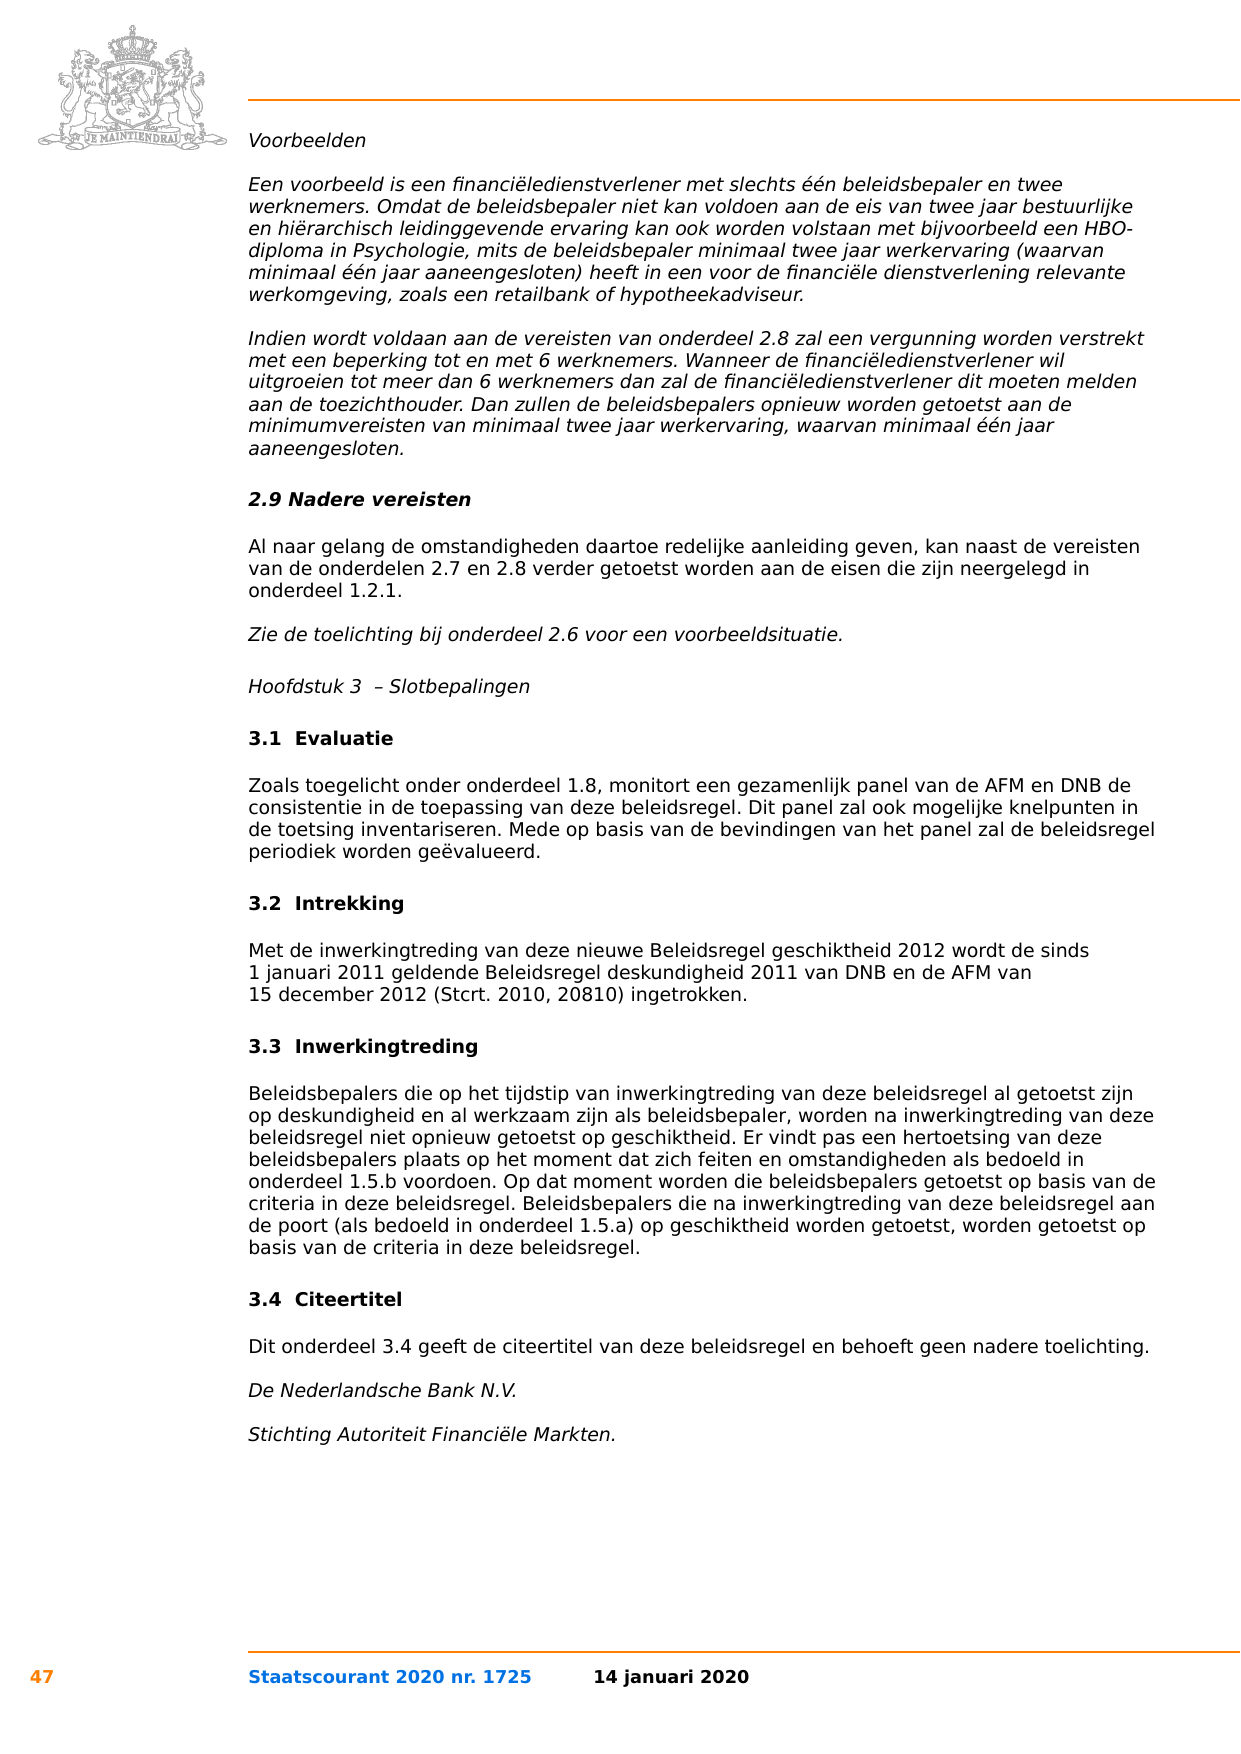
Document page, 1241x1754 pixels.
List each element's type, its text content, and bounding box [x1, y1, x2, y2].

subtitle 3.3 Inwerkingtreding [248, 1036, 1163, 1058]
picture [38, 25, 227, 150]
text Beleidsbepalers die op het tijdstip van inwerkingtreding van deze beleidsregel al getoetst zijn op deskundigheid en al werkzaam zijn als beleidsbepaler, worden na inwerkingtreding van deze beleidsregel niet opnieuw getoetst op geschiktheid. Er vindt pas een hertoetsing van deze beleidsbepalers plaats op het moment dat zich feiten en omstandigheden als bedoeld in onderdeel 1.5.b voordoen. Op dat moment worden die beleidsbepalers getoetst op basis van de criteria in deze beleidsregel. Beleidsbepalers die na inwerkingtreding van deze beleidsregel aan de poort (als bedoeld in onderdeel 1.5.a) op geschiktheid worden getoetst, worden getoetst op basis van de criteria in deze beleidsregel. [248, 1083, 1163, 1259]
subtitle 3.1 Evaluatie [248, 728, 1163, 750]
text Zie de toelichting bij onderdeel 2.6 voor een voorbeeldsituatie. [248, 624, 1163, 646]
subtitle Hoofdstuk 3 – Slotbepalingen [248, 676, 1163, 698]
text Een voorbeeld is een financiëledienstverlener met slechts één beleidsbepaler en twee werknemers. Omdat de beleidsbepaler niet kan voldoen aan de eis van twee jaar bestuurlijke en hiërarchisch leidinggevende ervaring kan ook worden volstaan met bijvoorbeeld een HBO-diploma in Psychologie, mits de beleidsbepaler minimaal twee jaar werkervaring (waarvan minimaal één jaar aaneengesloten) heeft in een voor de financiële dienstverlening relevante werkomgeving, zoals een retailbank of hypotheekadviseur. [248, 174, 1163, 306]
text Dit onderdeel 3.4 geeft de citeertitel van deze beleidsregel en behoeft geen nadere toelichting. [248, 1336, 1163, 1358]
text Met de inwerkingtreding van deze nieuwe Beleidsregel geschiktheid 2012 wordt de sinds 1 januari 2011 geldende Beleidsregel deskundigheid 2011 van DNB en de AFM van 15 december 2012 (Stcrt. 2010, 20810) ingetrokken. [248, 940, 1163, 1006]
subtitle 2.9 Nadere vereisten [248, 489, 1163, 511]
subtitle 3.2 Intrekking [248, 893, 1163, 915]
subtitle Voorbeelden [248, 130, 1163, 152]
text De Nederlandsche Bank N.V. [248, 1379, 1163, 1402]
text Indien wordt voldaan aan de vereisten van onderdeel 2.8 zal een vergunning worden verstrekt met een beperking tot en met 6 werknemers. Wanneer de financiëledienstverlener wil uitgroeien tot meer dan 6 werknemers dan zal de financiëledienstverlener dit moeten melden aan de toezichthouder. Dan zullen de beleidsbepalers opnieuw worden getoetst aan de minimumvereisten van minimaal twee jaar werkervaring, waarvan minimaal één jaar aaneengesloten. [248, 327, 1163, 459]
text Zoals toegelicht onder onderdeel 1.8, monitort een gezamenlijk panel van de AFM en DNB de consistentie in de toepassing van deze beleidsregel. Dit panel zal ook mogelijke knelpunten in de toetsing inventariseren. Mede op basis van de bevindingen van het panel zal de beleidsregel periodiek worden geëvalueerd. [248, 775, 1163, 863]
text Stichting Autoriteit Financiële Markten. [248, 1423, 1163, 1445]
subtitle 3.4 Citeertitel [248, 1289, 1163, 1311]
text Al naar gelang de omstandigheden daartoe redelijke aanleiding geven, kan naast de vereisten van de onderdelen 2.7 en 2.8 verder getoetst worden aan de eisen die zijn neergelegd in onderdeel 1.2.1. [248, 536, 1163, 602]
